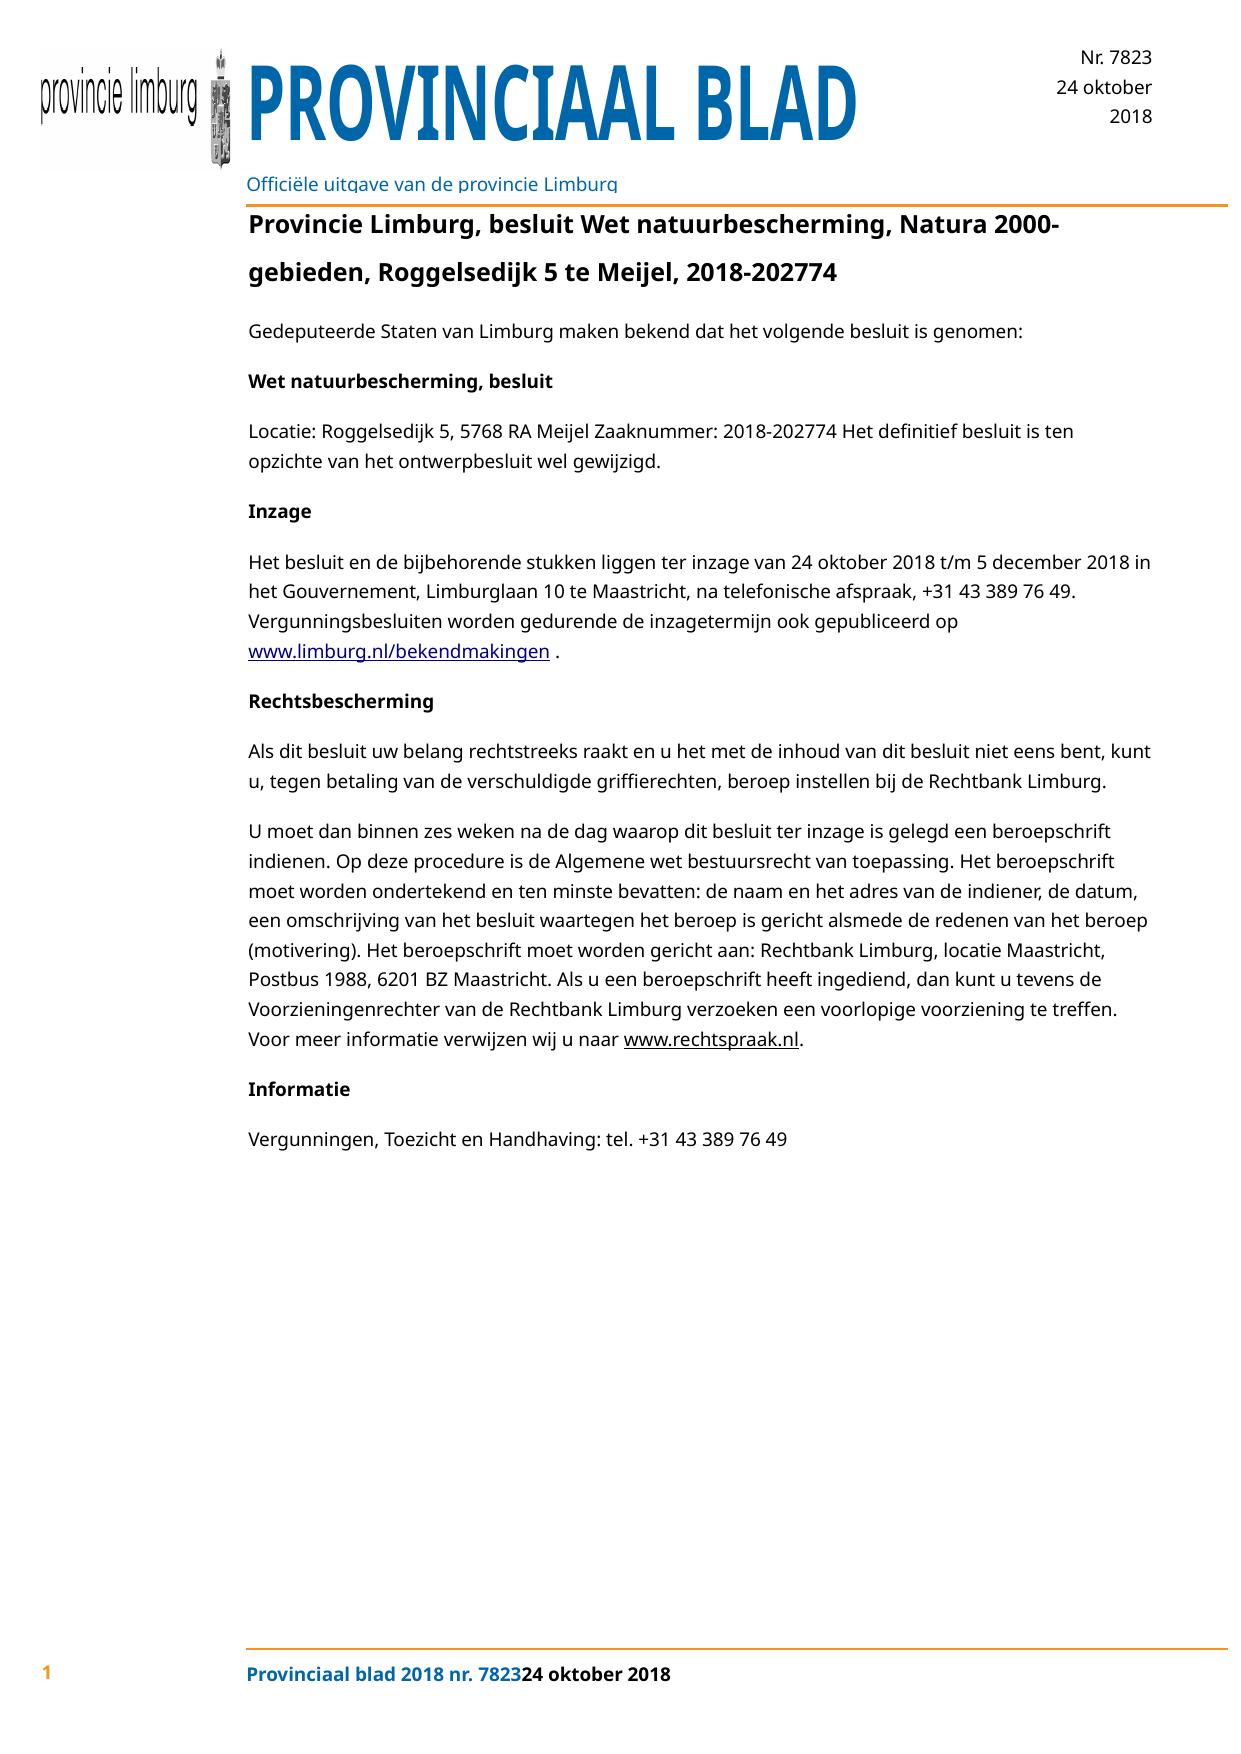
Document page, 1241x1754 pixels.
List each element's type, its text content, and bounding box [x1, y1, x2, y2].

picture [41, 47, 231, 172]
text Informatie [248, 1076, 1152, 1102]
text Provincie Limburg, besluit Wet natuurbescherming, Natura 2000-gebieden, Roggelsedijk 5 te Meijel, 2018-202774 [248, 207, 1152, 288]
text Gedeputeerde Staten van Limburg maken bekend dat het volgende besluit is genomen: [248, 318, 1152, 344]
text Als dit besluit uw belang rechtstreeks raakt en u het met de inhoud van dit besluit niet eens bent, kunt u, tegen betaling van de verschuldigde griffierechten, beroep instellen bij de Rechtbank Limburg. [248, 739, 1152, 794]
text Inzage [248, 499, 1152, 524]
text Vergunningen, Toezicht en Handhaving: tel. +31 43 389 76 49 [248, 1127, 1152, 1152]
text Rechtsbescherming [248, 688, 1152, 714]
text Het besluit en de bijbehorende stukken liggen ter inzage van 24 oktober 2018 t/m 5 december 2018 in het Gouvernement, Limburglaan 10 te Maastricht, na telefonische afspraak, +31 43 389 76 49. Vergunningsbesluiten worden gedurende de inzagetermijn ook gepubliceerd op www.limburg.nl/bekendmakingen . [248, 549, 1152, 664]
text U moet dan binnen zes weken na de dag waarop dit besluit ter inzage is gelegd een beroepschrift indienen. Op deze procedure is de Algemene wet bestuursrecht van toepassing. Het beroepschrift moet worden ondertekend en ten minste bevatten: de naam en het adres van de indiener, de datum, een omschrijving van het besluit waartegen het beroep is gericht alsmede de redenen van het beroep (motivering). Het beroepschrift moet worden gericht aan: Rechtbank Limburg, locatie Maastricht, Postbus 1988, 6201 BZ Maastricht. Als u een beroepschrift heeft ingediend, dan kunt u tevens de Voorzieningenrechter van de Rechtbank Limburg verzoeken een voorlopige voorziening te treffen. Voor meer informatie verwijzen wij u naar www.rechtspraak.nl. [248, 819, 1152, 1052]
text Wet natuurbescherming, besluit [248, 368, 1152, 394]
text Locatie: Roggelsedijk 5, 5768 RA Meijel Zaaknummer: 2018-202774 Het definitief besluit is ten opzichte van het ontwerpbesluit wel gewijzigd. [248, 419, 1152, 474]
